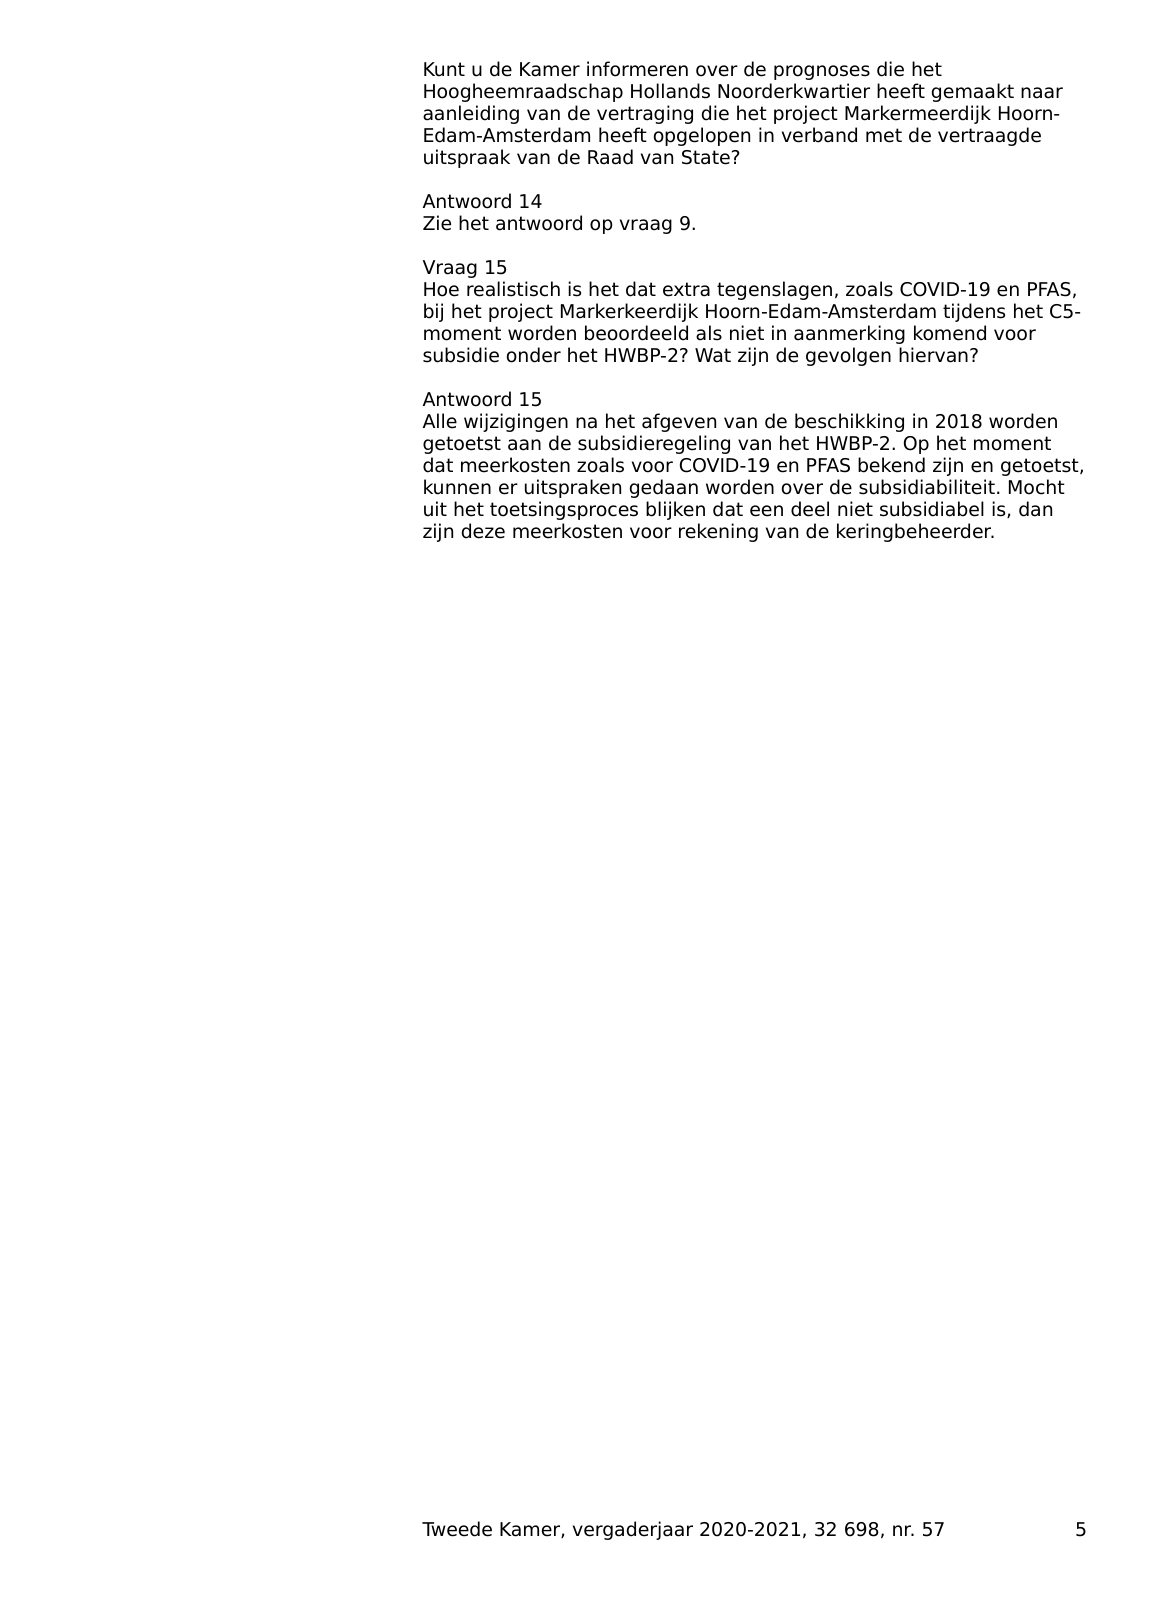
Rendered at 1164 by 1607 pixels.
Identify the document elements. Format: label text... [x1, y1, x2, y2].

text Hoe realistisch is het dat extra tegenslagen, zoals COVID-19 en PFAS, bij het project Markerkeerdijk Hoorn-Edam-Amsterdam tijdens het C5-moment worden beoordeeld als niet in aanmerking komend voor subsidie onder het HWBP-2? Wat zijn de gevolgen hiervan? [422, 279, 1087, 367]
text Alle wijzigingen na het afgeven van de beschikking in 2018 worden getoetst aan de subsidieregeling van het HWBP-2. Op het moment dat meerkosten zoals voor COVID-19 en PFAS bekend zijn en getoetst, kunnen er uitspraken gedaan worden over de subsidiabiliteit. Mocht uit het toetsingsproces blijken dat een deel niet subsidiabel is, dan zijn deze meerkosten voor rekening van de keringbeheerder. [422, 411, 1087, 543]
text Antwoord 15 [422, 389, 1087, 411]
text Antwoord 14 [422, 191, 1087, 213]
text Kunt u de Kamer informeren over de prognoses die het Hoogheemraadschap Hollands Noorderkwartier heeft gemaakt naar aanleiding van de vertraging die het project Markermeerdijk Hoorn-Edam-Amsterdam heeft opgelopen in verband met de vertraagde uitspraak van de Raad van State? [422, 59, 1087, 169]
text Vraag 15 [422, 257, 1087, 279]
text Zie het antwoord op vraag 9. [422, 213, 1087, 235]
